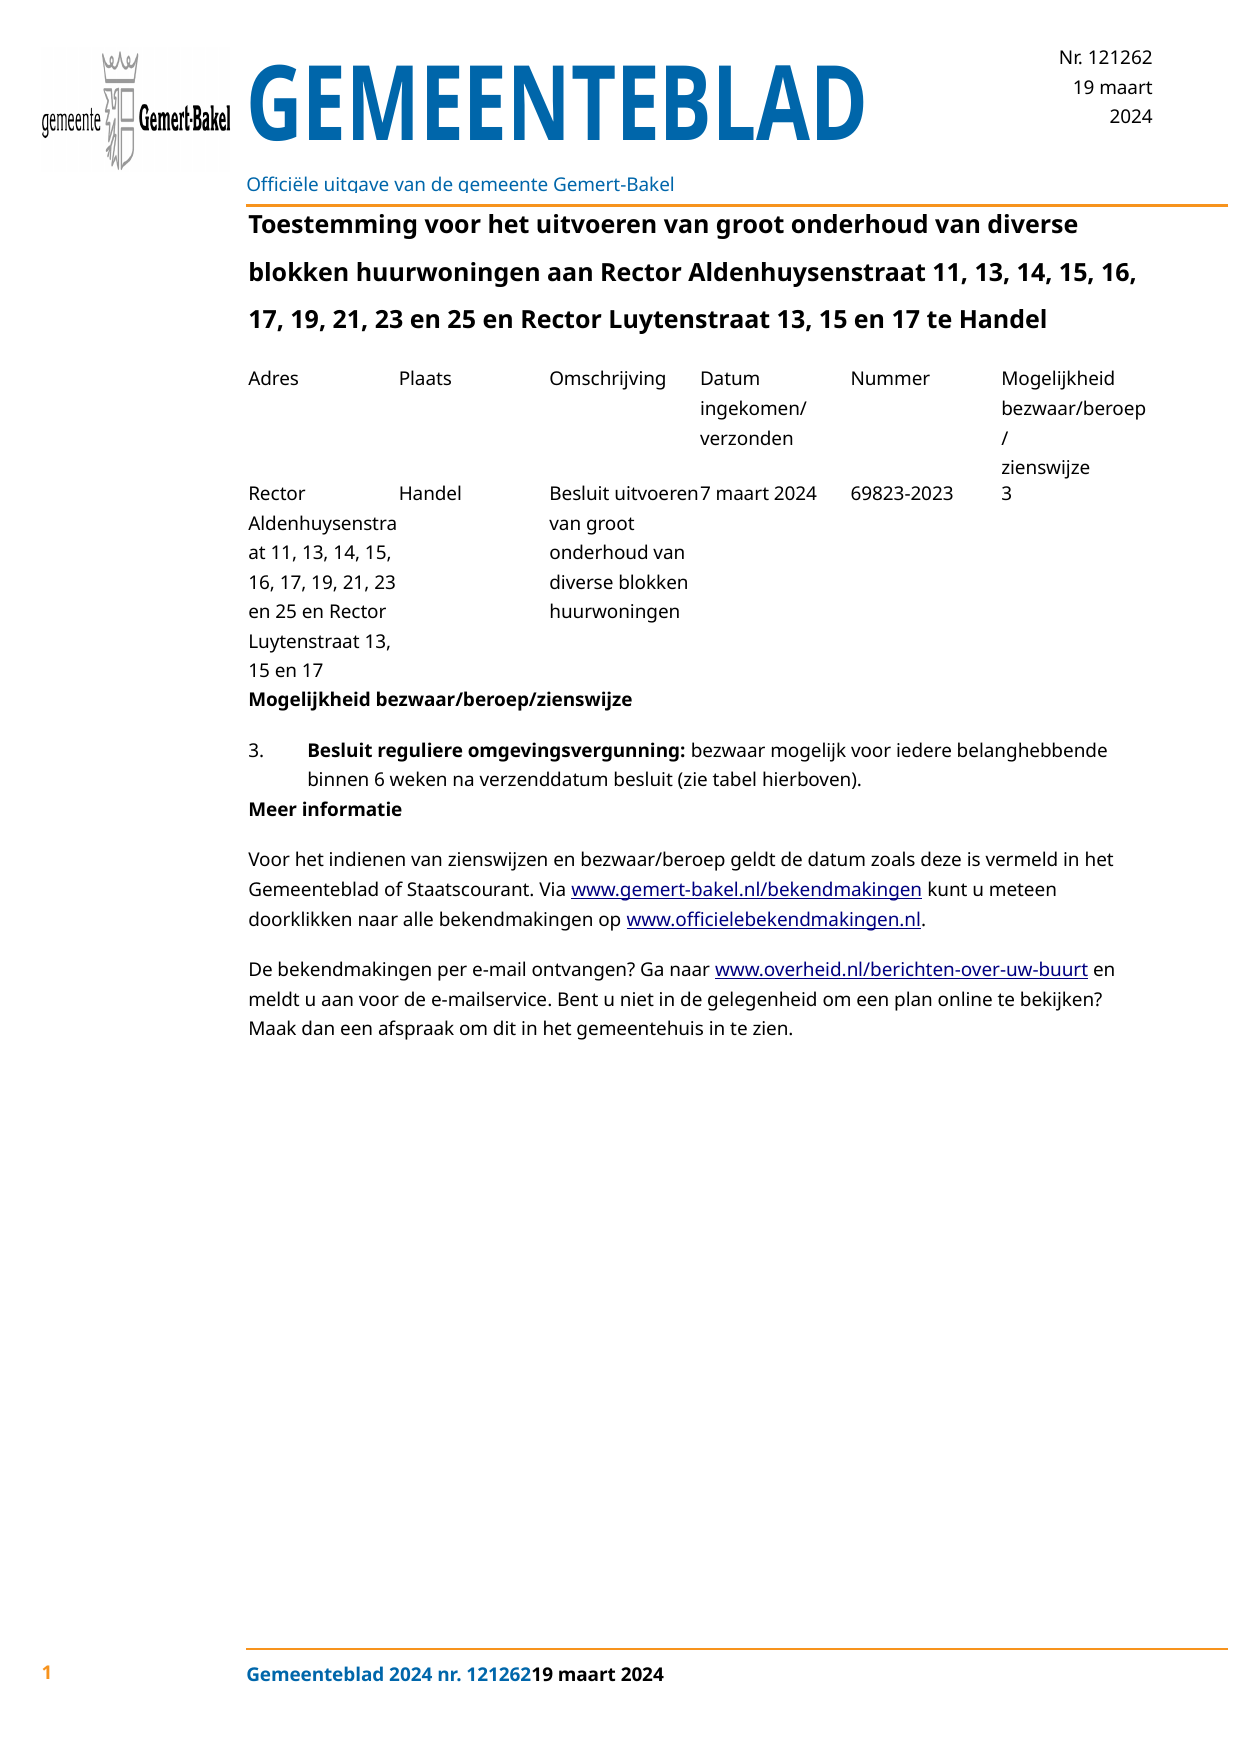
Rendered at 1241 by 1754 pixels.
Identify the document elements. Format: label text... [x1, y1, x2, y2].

table_header Plaats [399, 366, 549, 480]
text Toestemming voor het uitvoeren van groot onderhoud van diverse blokken huurwoningen aan Rector Aldenhuysenstraat 11, 13, 14, 15, 16, 17, 19, 21, 23 en 25 en Rector Luytenstraat 13, 15 en 17 te Handel [248, 207, 1152, 336]
table_header Nummer [850, 366, 1001, 480]
table_cell 3 [1001, 480, 1152, 683]
text Mogelijkheid bezwaar/beroep/zienswijze [248, 687, 1152, 712]
text De bekendmakingen per e-mail ontvangen? Ga naar www.overheid.nl/berichten-over-uw-buurt en meldt u aan voor de e-mailservice. Bent u niet in de gelegenheid om een plan online te bekijken? Maak dan een afspraak om dit in het gemeentehuis in te zien. [248, 956, 1152, 1041]
table_cell 7 maart 2024 [700, 480, 850, 683]
table_cell Besluit uitvoeren van groot onderhoud van diverse blokken huurwoningen [549, 480, 700, 683]
table_cell 69823-2023 [850, 480, 1001, 683]
text Voor het indienen van zienswijzen en bezwaar/beroep geldt de datum zoals deze is vermeld in het Gemeenteblad of Staatscourant. Via www.gemert-bakel.nl/bekendmakingen kunt u meteen doorklikken naar alle bekendmakingen op www.officielebekendmakingen.nl. [248, 847, 1152, 931]
text Meer informatie [248, 796, 1152, 822]
picture [41, 47, 231, 172]
table_cell Rector Aldenhuysenstraat 11, 13, 14, 15, 16, 17, 19, 21, 23 en 25 en Rector Luytenstraat 13, 15 en 17 [248, 480, 398, 683]
list Besluit reguliere omgevingsvergunning: bezwaar mogelijk voor iedere belanghebbende binnen 6 weken na verzenddatum besluit (zie tabel hierboven). [248, 737, 1152, 792]
table_header Omschrijving [549, 366, 700, 480]
table_header Adres [248, 366, 398, 480]
table_header Datum ingekomen/ verzonden [700, 366, 850, 480]
table_cell Handel [399, 480, 549, 683]
table_header Mogelijkheid bezwaar/beroep/ zienswijze [1001, 366, 1152, 480]
